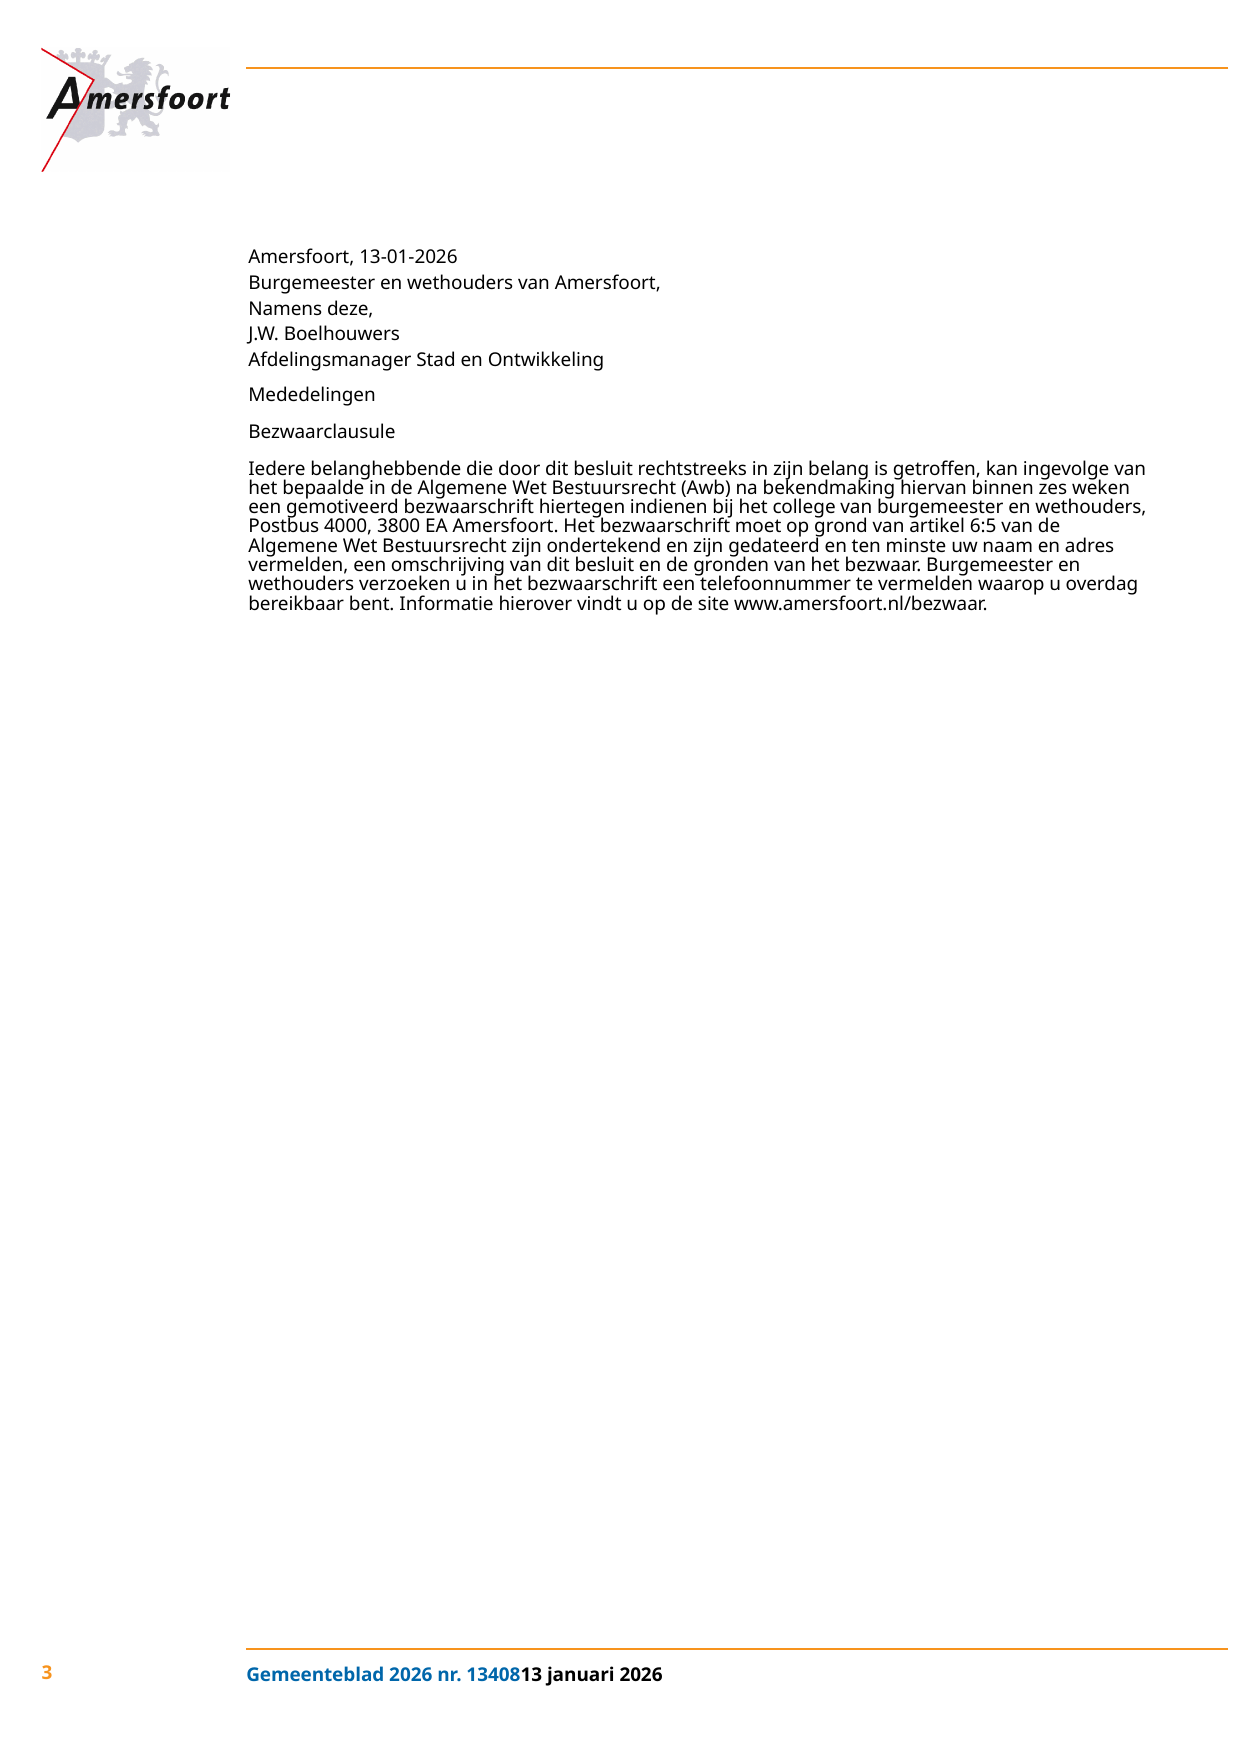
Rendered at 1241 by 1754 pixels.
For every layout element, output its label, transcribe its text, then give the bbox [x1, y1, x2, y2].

text Afdelingsmanager Stad en Ontwikkeling [248, 346, 1152, 372]
text Iedere belanghebbende die door dit besluit rechtstreeks in zijn belang is getroffen, kan ingevolge van het bepaalde in de Algemene Wet Bestuursrecht (Awb) na bekendmaking hiervan binnen zes weken een gemotiveerd bezwaarschrift hiertegen indienen bij het college van burgemeester en wethouders, Postbus 4000, 3800 EA Amersfoort. Het bezwaarschrift moet op grond van artikel 6:5 van de Algemene Wet Bestuursrecht zijn ondertekend en zijn gedateerd en ten minste uw naam en adres vermelden, een omschrijving van dit besluit en de gronden van het bezwaar. Burgemeester en wethouders verzoeken u in het bezwaarschrift een telefoonnummer te vermelden waarop u overdag bereikbaar bent. Informatie hierover vindt u op de site www.amersfoort.nl/bezwaar. [248, 460, 1152, 614]
text Namens deze, [248, 295, 1152, 321]
text Bezwaarclausule [248, 423, 1152, 442]
text Burgemeester en wethouders van Amersfoort, [248, 269, 1152, 295]
text Amersfoort, 13-01-2026 [248, 243, 1152, 269]
picture [41, 47, 231, 172]
text J.W. Boelhouwers [248, 321, 1152, 346]
text Mededelingen [248, 386, 1152, 405]
